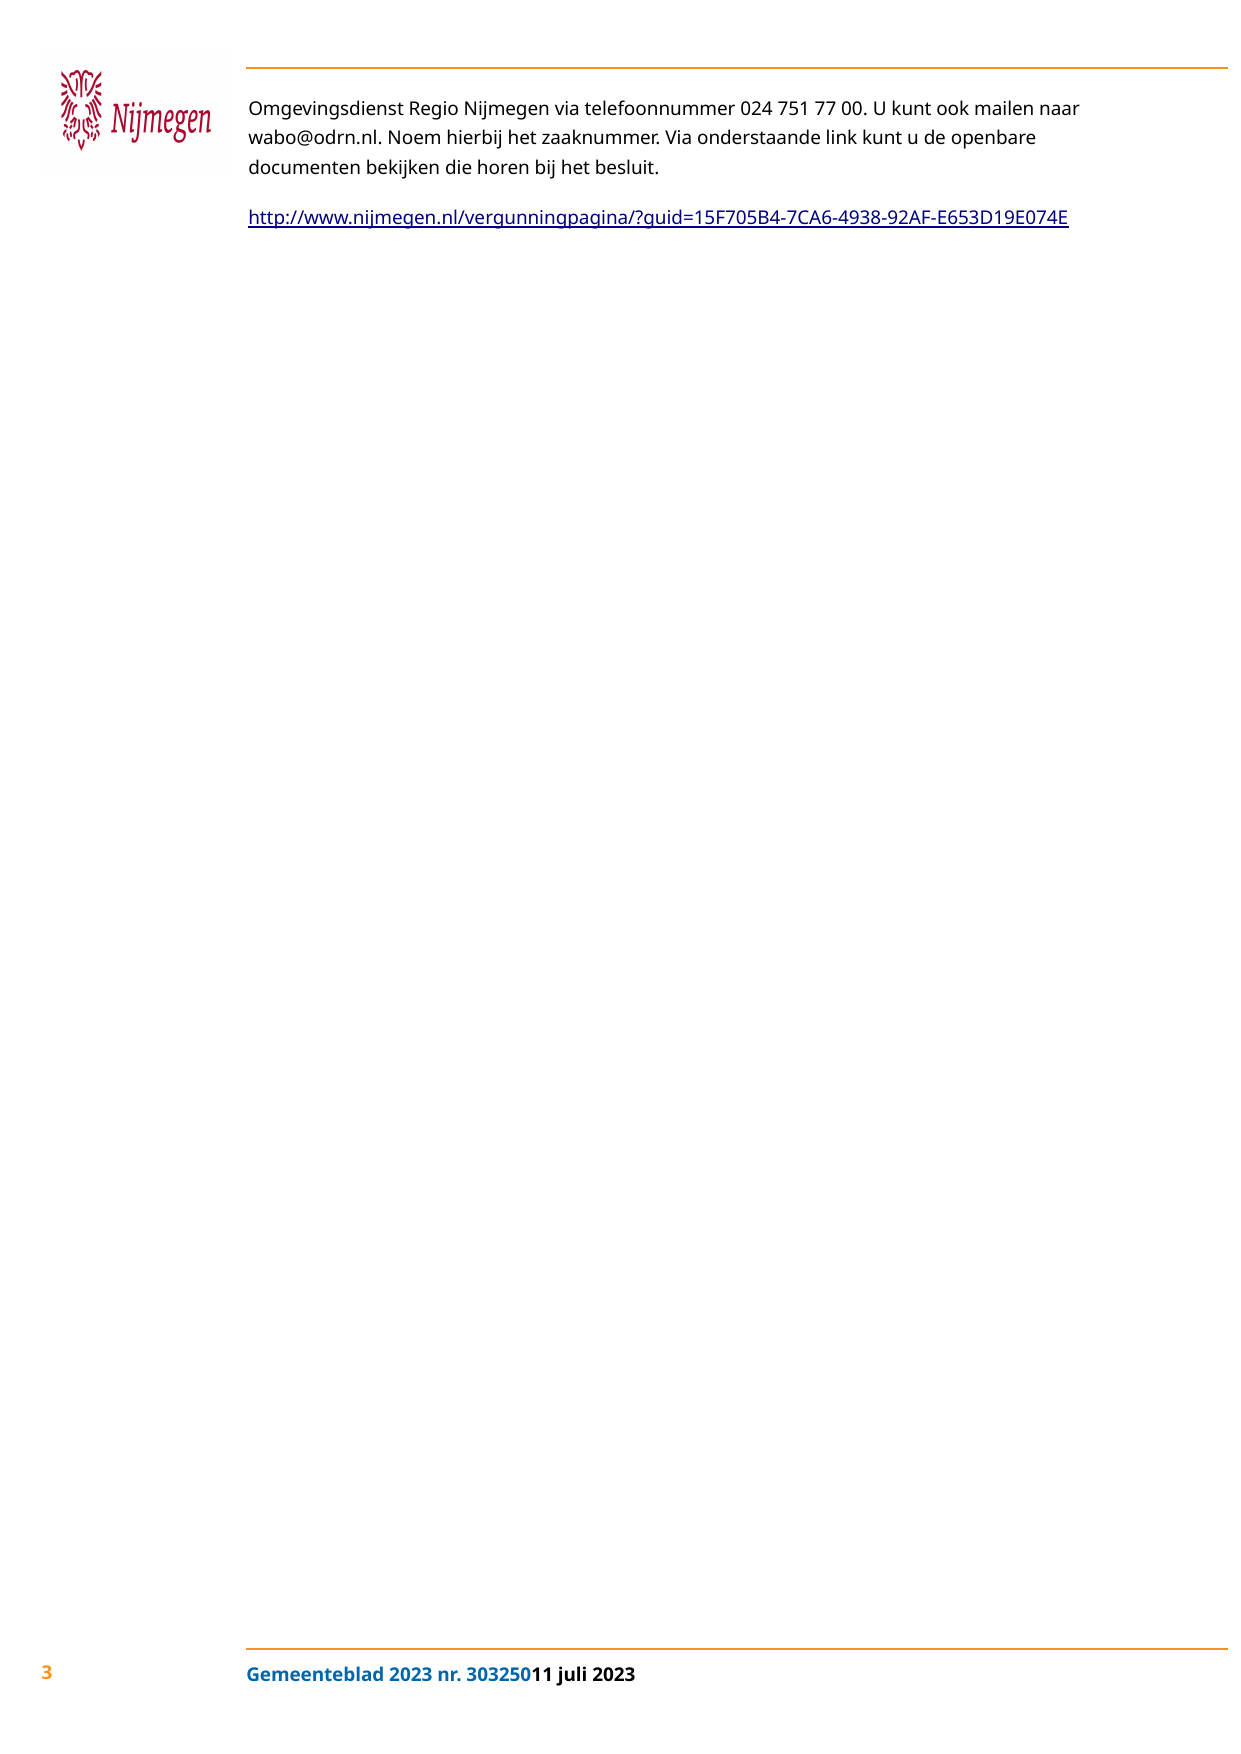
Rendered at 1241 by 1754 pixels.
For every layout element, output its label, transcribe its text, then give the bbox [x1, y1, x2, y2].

picture [41, 47, 231, 172]
text Omgevingsdienst Regio Nijmegen via telefoonnummer 024 751 77 00. U kunt ook mailen naar wabo@odrn.nl. Noem hierbij het zaaknummer. Via onderstaande link kunt u de openbare documenten bekijken die horen bij het besluit. [248, 95, 1152, 180]
text http://www.nijmegen.nl/vergunningpagina/?guid=15F705B4-7CA6-4938-92AF-E653D19E074E [248, 204, 1152, 230]
